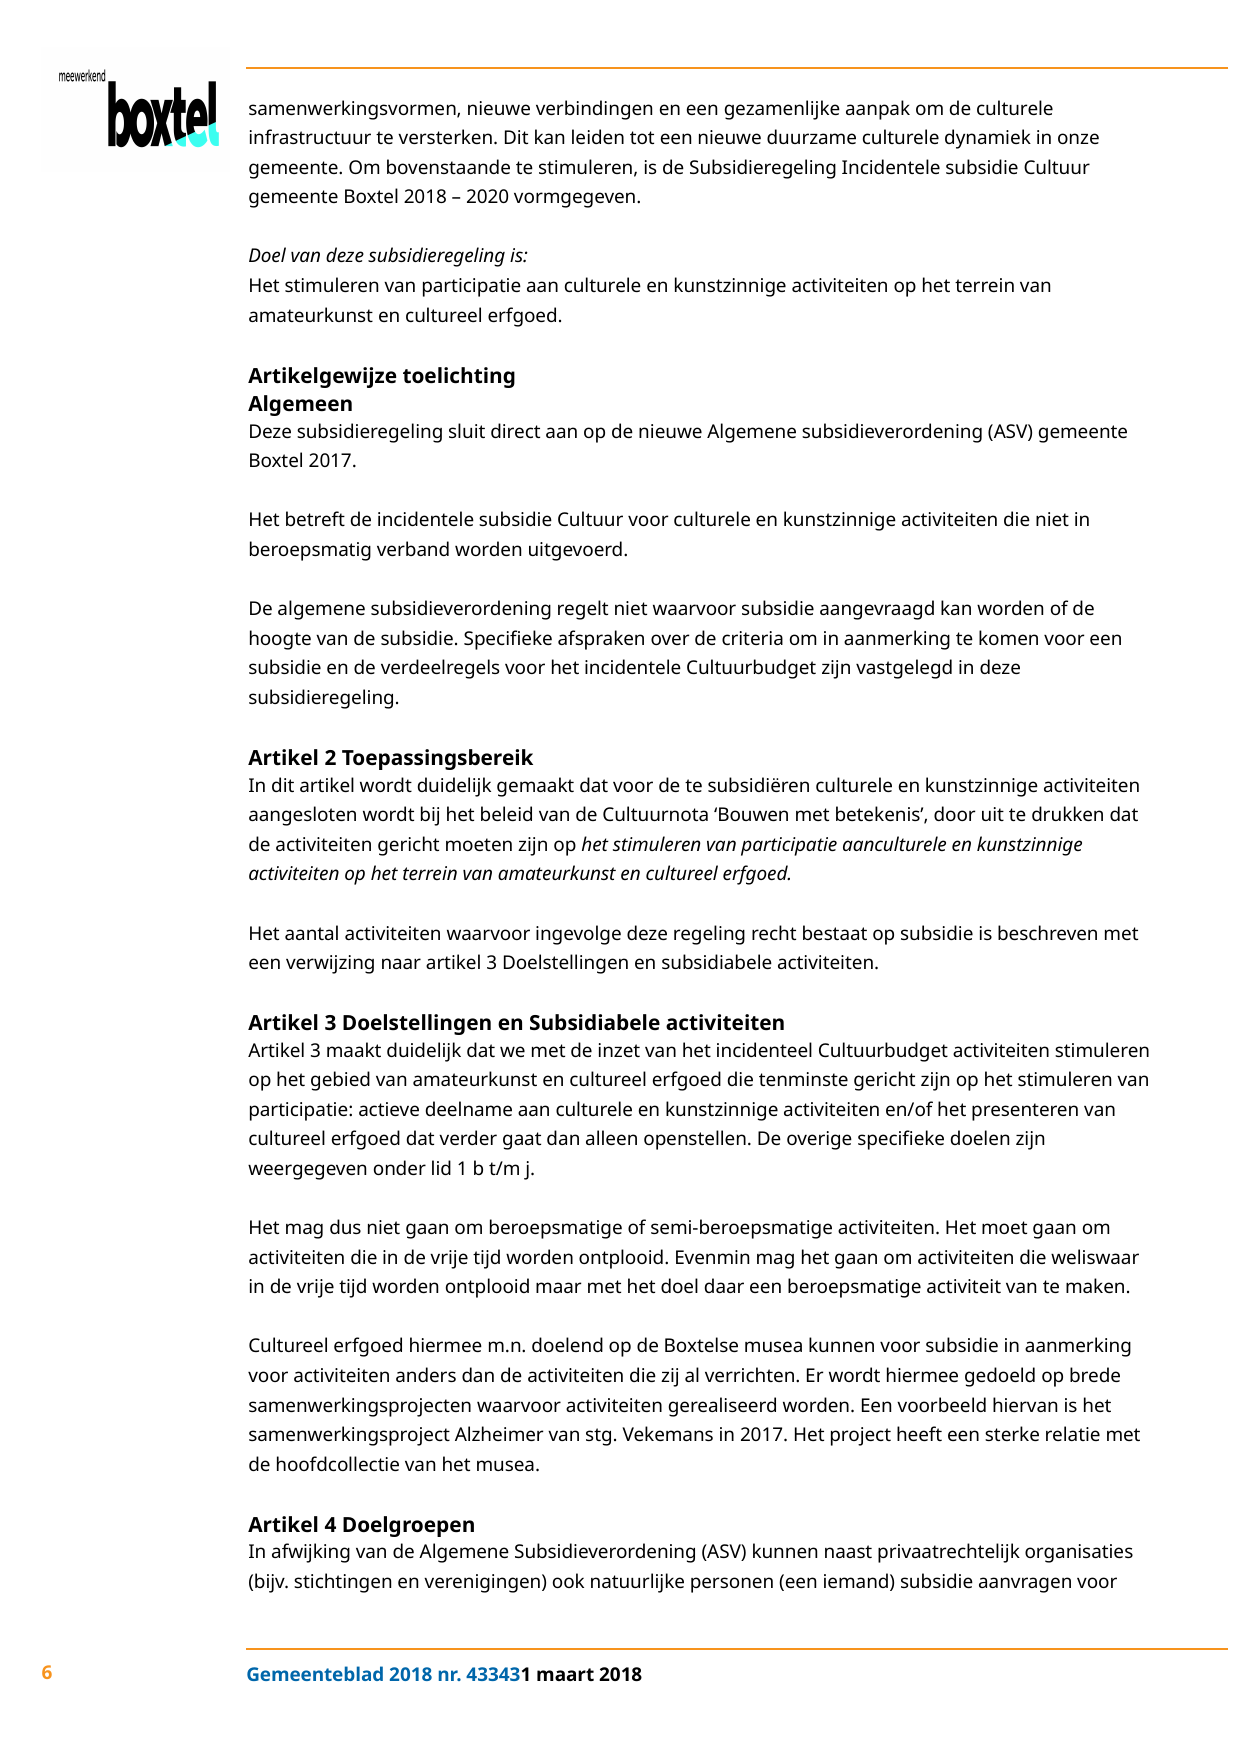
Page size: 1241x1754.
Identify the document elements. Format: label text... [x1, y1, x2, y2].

text Artikel 4 Doelgroepen [248, 1510, 1152, 1539]
text Artikel 3 Doelstellingen en Subsidiabele activiteiten [248, 1008, 1152, 1037]
text Deze subsidieregeling sluit direct aan op de nieuwe Algemene subsidieverordening (ASV) gemeente Boxtel 2017. [248, 418, 1152, 473]
text In afwijking van de Algemene Subsidieverordening (ASV) kunnen naast privaatrechtelijk organisaties (bijv. stichtingen en verenigingen) ook natuurlijke personen (een iemand) subsidie aanvragen voor [248, 1539, 1152, 1594]
text Het betreft de incidentele subsidie Cultuur voor culturele en kunstzinnige activiteiten die niet in beroepsmatig verband worden uitgevoerd. [248, 507, 1152, 562]
text Algemeen [248, 389, 1152, 418]
text Het mag dus niet gaan om beroepsmatige of semi-beroepsmatige activiteiten. Het moet gaan om activiteiten die in de vrije tijd worden ontplooid. Evenmin mag het gaan om activiteiten die weliswaar in de vrije tijd worden ontplooid maar met het doel daar een beroepsmatige activiteit van te maken. [248, 1214, 1152, 1299]
text Het aantal activiteiten waarvoor ingevolge deze regeling recht bestaat op subsidie is beschreven met een verwijzing naar artikel 3 Doelstellingen en subsidiabele activiteiten. [248, 920, 1152, 975]
text De algemene subsidieverordening regelt niet waarvoor subsidie aangevraagd kan worden of de hoogte van de subsidie. Specifieke afspraken over de criteria om in aanmerking te komen voor een subsidie en de verdeelregels voor het incidentele Cultuurbudget zijn vastgelegd in deze subsidieregeling. [248, 595, 1152, 710]
text Cultureel erfgoed hiermee m.n. doelend op de Boxtelse musea kunnen voor subsidie in aanmerking voor activiteiten anders dan de activiteiten die zij al verrichten. Er wordt hiermee gedoeld op brede samenwerkingsprojecten waarvoor activiteiten gerealiseerd worden. Een voorbeeld hiervan is het samenwerkingsproject Alzheimer van stg. Vekemans in 2017. Het project heeft een sterke relatie met de hoofdcollectie van het musea. [248, 1333, 1152, 1477]
picture [41, 47, 231, 172]
text Artikelgewijze toelichting [248, 361, 1152, 389]
text Artikel 2 Toepassingsbereik [248, 743, 1152, 772]
text Artikel 3 maakt duidelijk dat we met de inzet van het incidenteel Cultuurbudget activiteiten stimuleren op het gebied van amateurkunst en cultureel erfgoed die tenminste gericht zijn op het stimuleren van participatie: actieve deelname aan culturele en kunstzinnige activiteiten en/of het presenteren van cultureel erfgoed dat verder gaat dan alleen openstellen. De overige specifieke doelen zijn weergegeven onder lid 1 b t/m j. [248, 1037, 1152, 1181]
text Het stimuleren van participatie aan culturele en kunstzinnige activiteiten op het terrein van amateurkunst en cultureel erfgoed. [248, 272, 1152, 328]
text In dit artikel wordt duidelijk gemaakt dat voor de te subsidiëren culturele en kunstzinnige activiteiten aangesloten wordt bij het beleid van de Cultuurnota ‘Bouwen met betekenis’, door uit te drukken dat de activiteiten gericht moeten zijn op het stimuleren van participatie aanculturele en kunstzinnige activiteiten op het terrein van amateurkunst en cultureel erfgoed. [248, 772, 1152, 886]
text Doel van deze subsidieregeling is: [248, 243, 1152, 268]
text samenwerkingsvormen, nieuwe verbindingen en een gezamenlijke aanpak om de culturele infrastructuur te versterken. Dit kan leiden tot een nieuwe duurzame culturele dynamiek in onze gemeente. Om bovenstaande te stimuleren, is de Subsidieregeling Incidentele subsidie Cultuur gemeente Boxtel 2018 – 2020 vormgegeven. [248, 95, 1152, 209]
